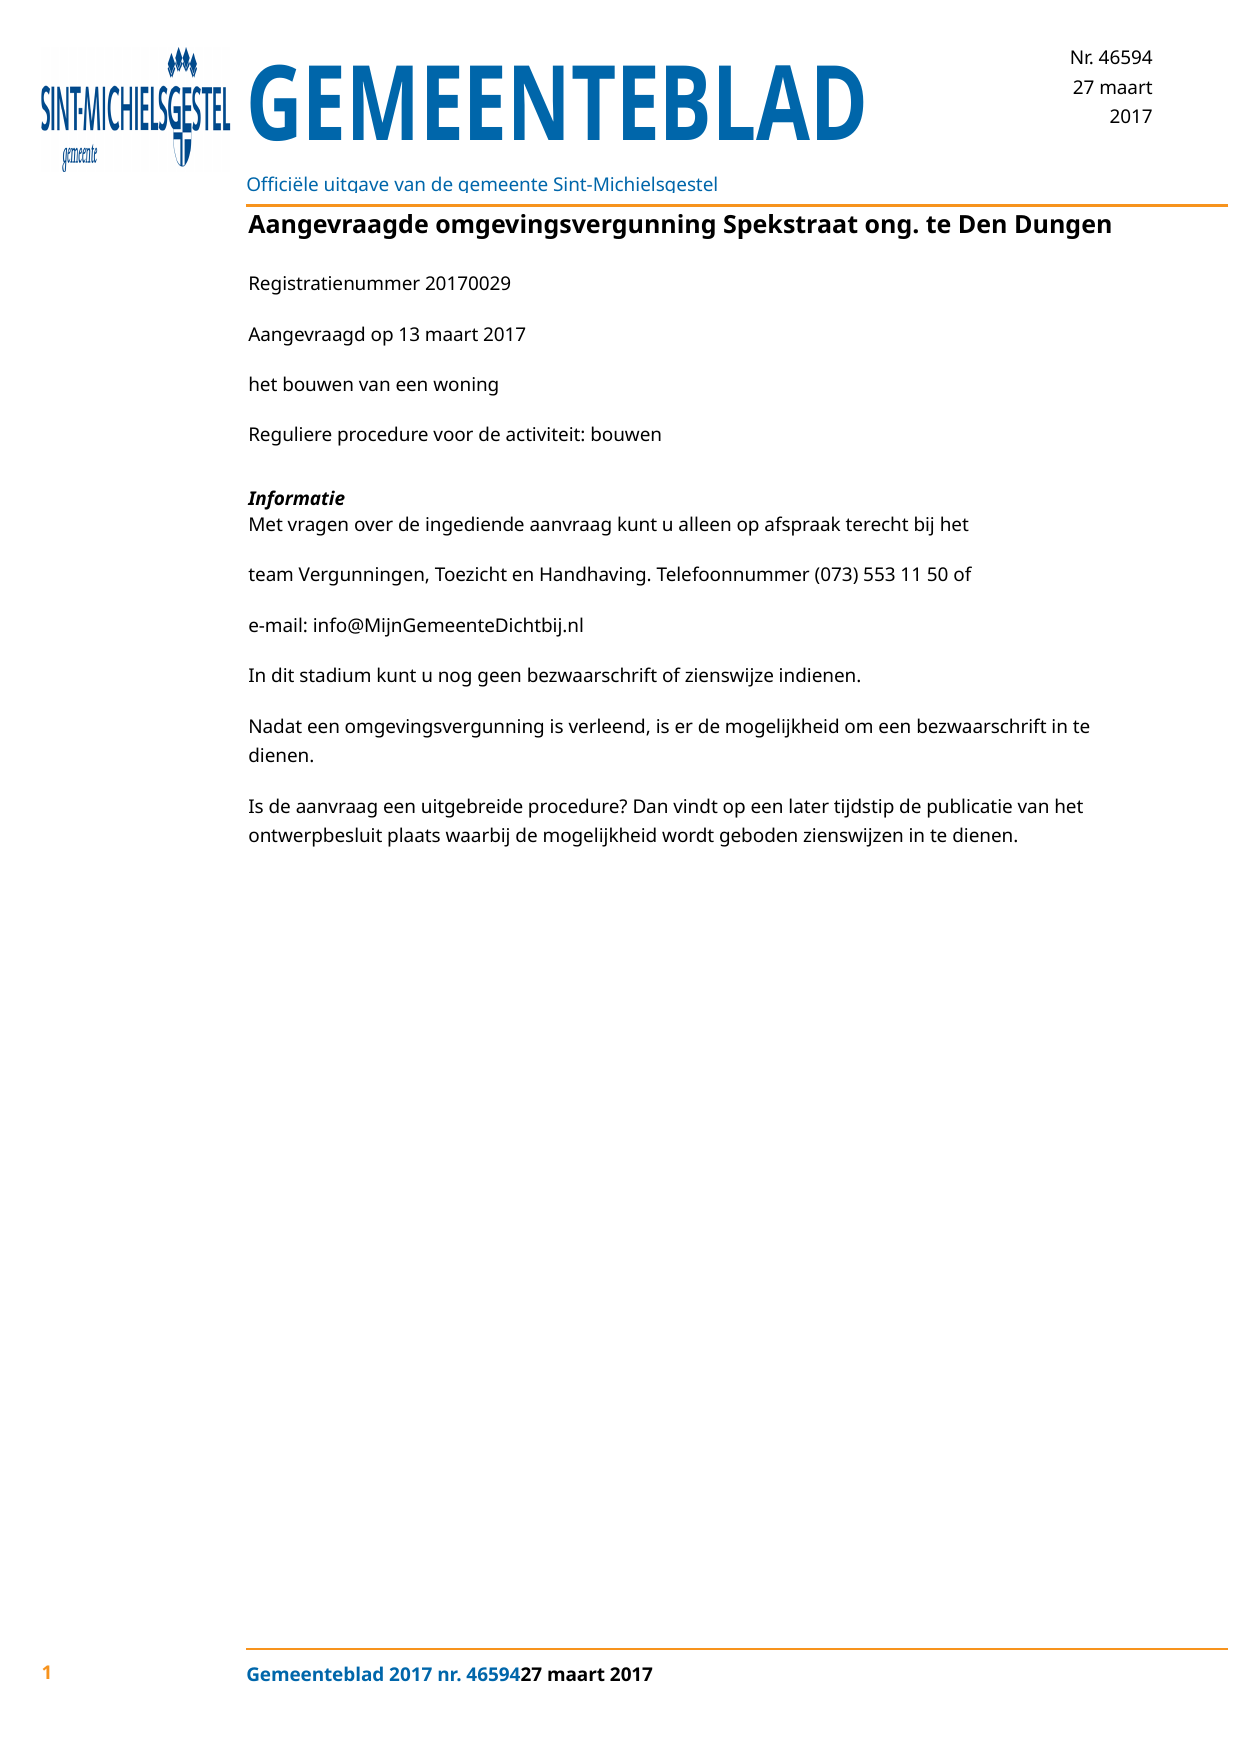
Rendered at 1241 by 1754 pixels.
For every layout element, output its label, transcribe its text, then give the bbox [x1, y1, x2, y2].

text team Vergunningen, Toezicht en Handhaving. Telefoonnummer (073) 553 11 50 of [248, 562, 1152, 587]
text e-mail: info@MijnGemeenteDichtbij.nl [248, 612, 1152, 638]
text Registratienummer 20170029 [248, 270, 1152, 296]
text Met vragen over de ingediende aanvraag kunt u alleen op afspraak terecht bij het [248, 511, 1152, 537]
text Nadat een omgevingsvergunning is verleend, is er de mogelijkheid om een bezwaarschrift in te dienen. [248, 713, 1152, 768]
text het bouwen van een woning [248, 371, 1152, 397]
text Reguliere procedure voor de activiteit: bouwen [248, 422, 1152, 447]
text Is de aanvraag een uitgebreide procedure? Dan vindt op een later tijdstip de publicatie van het ontwerpbesluit plaats waarbij de mogelijkheid wordt geboden zienswijzen in te dienen. [248, 793, 1152, 848]
picture [41, 47, 231, 172]
text Aangevraagd op 13 maart 2017 [248, 321, 1152, 346]
text Informatie [248, 486, 1152, 511]
text In dit stadium kunt u nog geen bezwaarschrift of zienswijze indienen. [248, 662, 1152, 688]
text Aangevraagde omgevingsvergunning Spekstraat ong. te Den Dungen [248, 207, 1152, 241]
